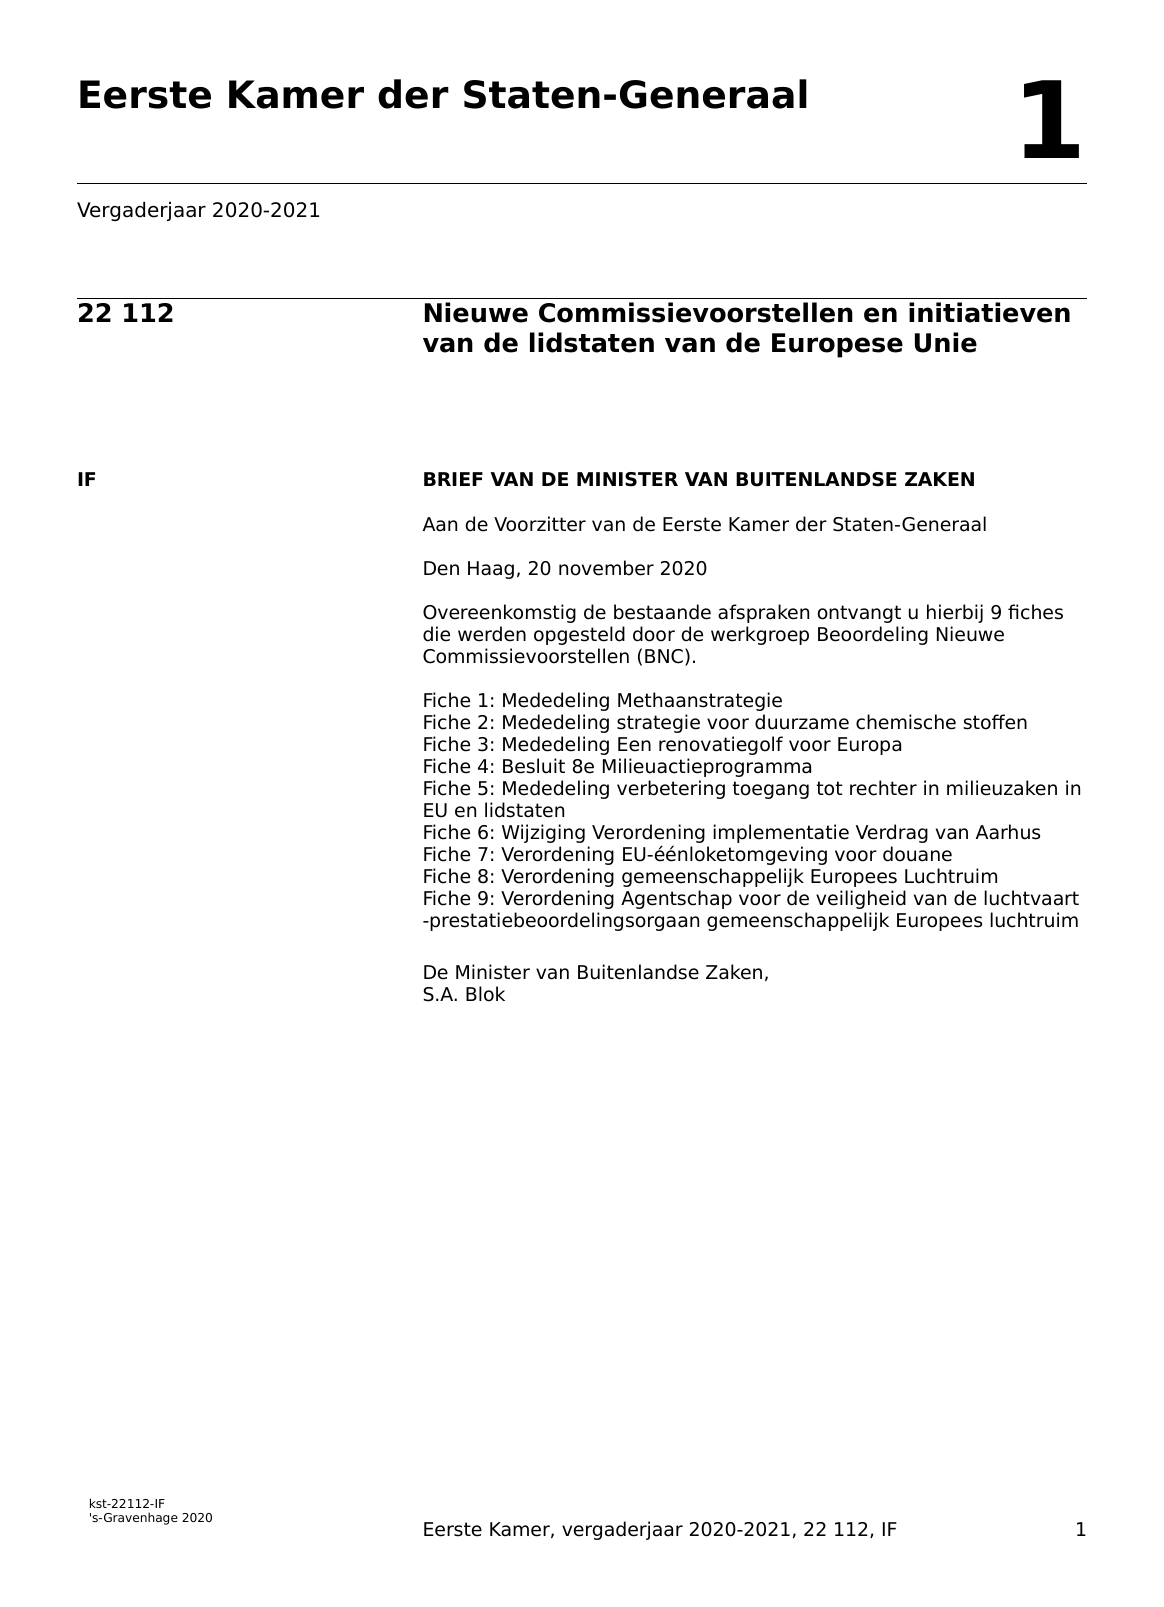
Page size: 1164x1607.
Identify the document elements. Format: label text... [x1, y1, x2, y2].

text Fiche 8: Verordening gemeenschappelijk Europees Luchtruim [422, 866, 1087, 888]
text Fiche 2: Mededeling strategie voor duurzame chemische stoffen [422, 712, 1087, 734]
subtitle IF BRIEF VAN DE MINISTER VAN BUITENLANDSE ZAKEN [77, 469, 1087, 491]
text 's-Gravenhage 2020 [88, 1511, 323, 1525]
text Fiche 7: Verordening EU-éénloketomgeving voor douane [422, 844, 1087, 866]
subtitle 22 112 Nieuwe Commissievoorstellen en initiatieven van de lidstaten van de Europese Unie [77, 299, 1087, 358]
text Fiche 9: Verordening Agentschap voor de veiligheid van de luchtvaart -prestatiebeoordelingsorgaan gemeenschappelijk Europees luchtruim [422, 888, 1087, 932]
text Aan de Voorzitter van de Eerste Kamer der Staten-Generaal [422, 513, 1087, 536]
text Overeenkomstig de bestaande afspraken ontvangt u hierbij 9 fiches die werden opgesteld door de werkgroep Beoordeling Nieuwe Commissievoorstellen (BNC). [422, 602, 1087, 668]
text Fiche 5: Mededeling verbetering toegang tot rechter in milieuzaken in EU en lidstaten [422, 778, 1087, 822]
text Fiche 3: Mededeling Een renovatiegolf voor Europa [422, 734, 1087, 756]
text Fiche 1: Mededeling Methaanstrategie [422, 690, 1087, 712]
text Fiche 4: Besluit 8e Milieuactieprogramma [422, 756, 1087, 778]
text Fiche 6: Wijziging Verordening implementatie Verdrag van Aarhus [422, 822, 1087, 844]
text De Minister van Buitenlandse Zaken, S.A. Blok [422, 962, 1087, 1006]
table_header 1 [886, 59, 1087, 183]
text Den Haag, 20 november 2020 [422, 558, 1087, 580]
table_header Eerste Kamer der Staten-Generaal [77, 59, 886, 183]
table_cell Vergaderjaar 2020-2021 [77, 184, 1087, 298]
text kst-22112-IF [88, 1497, 323, 1511]
